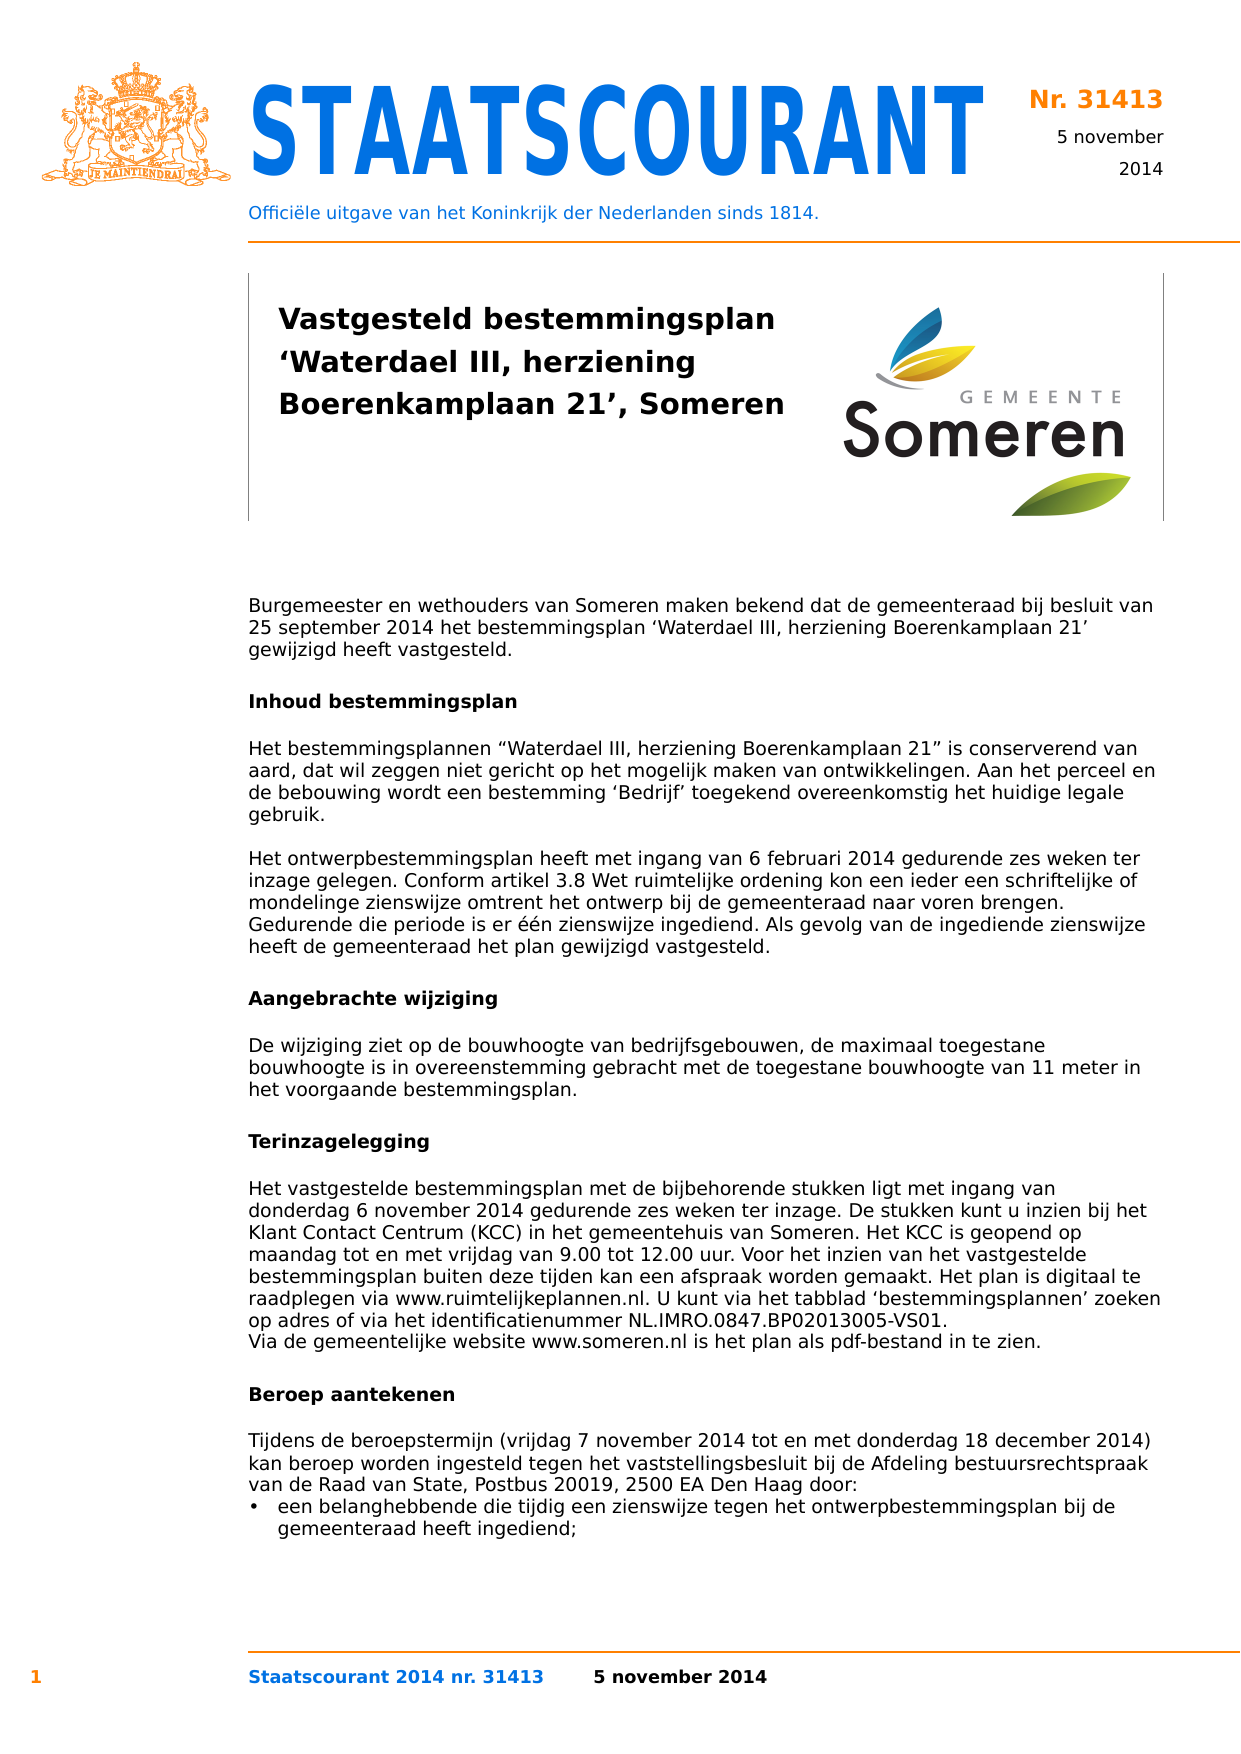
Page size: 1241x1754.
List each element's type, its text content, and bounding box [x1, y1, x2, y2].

text Tijdens de beroepstermijn (vrijdag 7 november 2014 tot en met donderdag 18 december 2014) kan beroep worden ingesteld tegen het vaststellingsbesluit bij de Afdeling bestuursrechtspraak van de Raad van State, Postbus 20019, 2500 EA Den Haag door: [248, 1430, 1163, 1496]
subtitle Terinzagelegging [248, 1131, 1163, 1153]
text De wijziging ziet op de bouwhoogte van bedrijfsgebouwen, de maximaal toegestane bouwhoogte is in overeenstemming gebracht met de toegestane bouwhoogte van 11 meter in het voorgaande bestemmingsplan. [248, 1035, 1163, 1101]
text Het bestemmingsplannen “Waterdael III, herziening Boerenkamplaan 21” is conserverend van aard, dat wil zeggen niet gericht op het mogelijk maken van ontwikkelingen. Aan het perceel en de bebouwing wordt een bestemming ‘Bedrijf’ toegekend overeenkomstig het huidige legale gebruik. [248, 738, 1163, 826]
subtitle Vastgesteld bestemmingsplan ‘Waterdael III, herziening Boerenkamplaan 21’, Someren [249, 273, 1163, 521]
table_cell Officiële uitgave van het Koninkrijk der Nederlanden sinds 1814. [248, 203, 1240, 241]
subtitle Inhoud bestemmingsplan [248, 691, 1163, 713]
table_cell 5 november [998, 121, 1240, 153]
picture [838, 302, 1134, 521]
table_header STAATSCOURANT [248, 62, 998, 203]
text Het vastgestelde bestemmingsplan met de bijbehorende stukken ligt met ingang van donderdag 6 november 2014 gedurende zes weken ter inzage. De stukken kunt u inzien bij het Klant Contact Centrum (KCC) in het gemeentehuis van Someren. Het KCC is geopend op maandag tot en met vrijdag van 9.00 tot 12.00 uur. Voor het inzien van het vastgestelde bestemmingsplan buiten deze tijden kan een afspraak worden gemaakt. Het plan is digitaal te raadplegen via www.ruimtelijkeplannen.nl. U kunt via het tabblad ‘bestemmingsplannen’ zoeken op adres of via het identificatienummer NL.IMRO.0847.BP02013005-VS01. [248, 1178, 1163, 1331]
text • een belanghebbende die tijdig een zienswijze tegen het ontwerpbestemmingsplan bij de gemeenteraad heeft ingediend; [248, 1496, 1163, 1540]
subtitle Beroep aantekenen [248, 1383, 1163, 1405]
text Het ontwerpbestemmingsplan heeft met ingang van 6 februari 2014 gedurende zes weken ter inzage gelegen. Conform artikel 3.8 Wet ruimtelijke ordening kon een ieder een schriftelijke of mondelinge zienswijze omtrent het ontwerp bij de gemeenteraad naar voren brengen. Gedurende die periode is er één zienswijze ingediend. Als gevolg van de ingediende zienswijze heeft de gemeenteraad het plan gewijzigd vastgesteld. [248, 848, 1163, 958]
table_header Nr. 31413 [998, 62, 1240, 121]
table_header [25, 62, 248, 241]
picture [41, 62, 231, 186]
text Burgemeester en wethouders van Someren maken bekend dat de gemeenteraad bij besluit van 25 september 2014 het bestemmingsplan ‘Waterdael III, herziening Boerenkamplaan 21’ gewijzigd heeft vastgesteld. [248, 595, 1163, 661]
table_cell 2014 [998, 153, 1240, 203]
text Via de gemeentelijke website www.someren.nl is het plan als pdf-bestand in te zien. [248, 1331, 1163, 1353]
subtitle Aangebrachte wijziging [248, 988, 1163, 1010]
